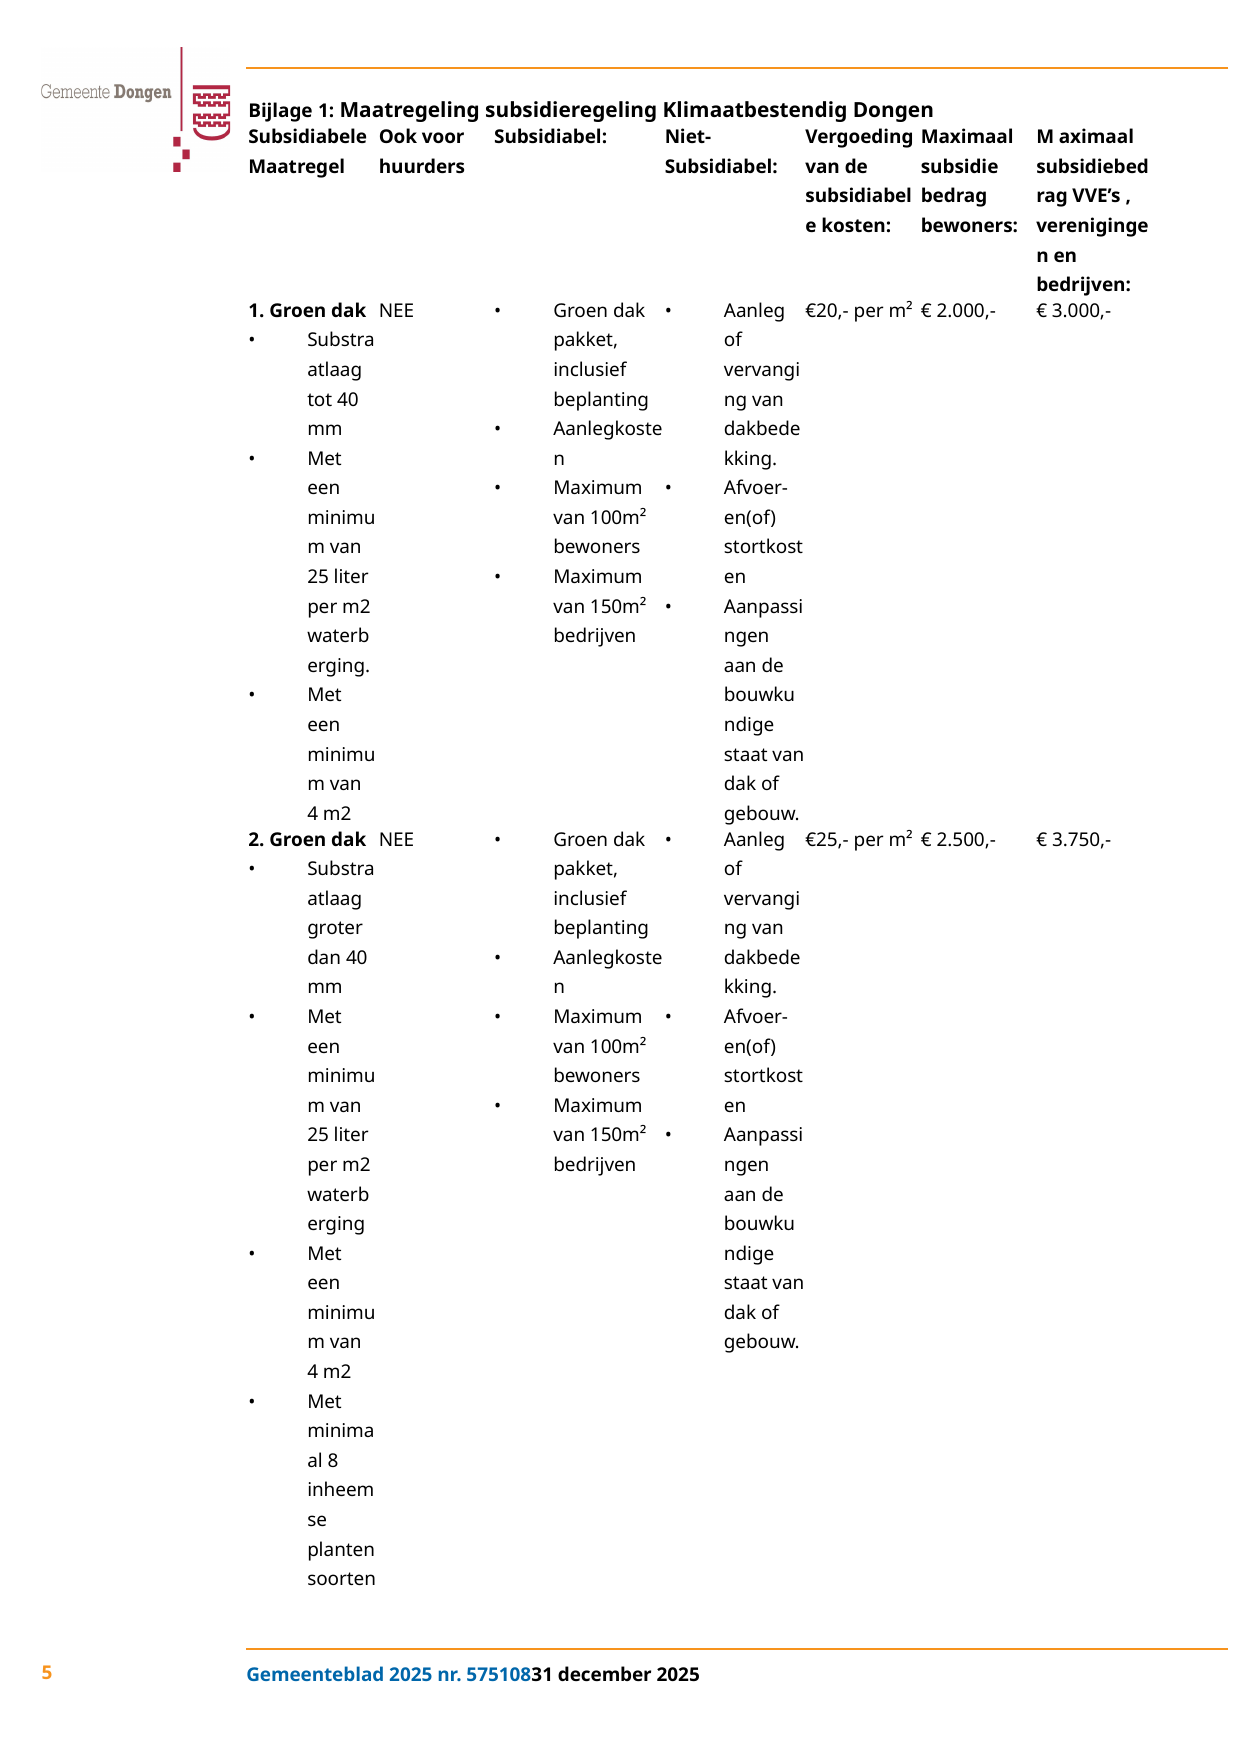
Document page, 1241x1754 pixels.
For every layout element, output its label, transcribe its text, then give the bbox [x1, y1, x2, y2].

table_header Subsidiabele Maatregel [248, 124, 378, 297]
table_cell 2. Groen dak Substraatlaag groter dan 40 mm Met een minimum van 25 liter per m2 waterberging Met een minimum van 4 m2 Met minimaal 8 inheemse plantensoorten [248, 826, 378, 1591]
text Bijlage 1: Maatregeling subsidieregeling Klimaatbestendig Dongen [248, 95, 1152, 123]
table_cell €25,- per m² [805, 826, 921, 1591]
table_header M aximaal subsidiebedrag VVE’s , verenigingen en bedrijven: [1036, 124, 1152, 297]
table_cell € 2.000,- [921, 297, 1036, 826]
table_cell NEE [379, 297, 494, 826]
table_cell Aanleg of vervanging van dakbedekking. Afvoer- en(of) stortkosten Aanpassingen aan de bouwkundige staat van dak of gebouw. [665, 297, 805, 826]
table_cell 1. Groen dak Substraatlaag tot 40 mm Met een minimum van 25 liter per m2 waterberging. Met een minimum van 4 m2 [248, 297, 378, 826]
table_header Vergoeding van de subsidiabele kosten: [805, 124, 921, 297]
table_header Subsidiabel: [494, 124, 664, 297]
table_cell € 3.750,- [1036, 826, 1152, 1591]
picture [41, 47, 231, 172]
table_cell Groen dak pakket, inclusief beplanting Aanlegkosten Maximum van 100m² bewoners Maximum van 150m² bedrijven [494, 826, 664, 1591]
table_cell Aanleg of vervanging van dakbedekking. Afvoer- en(of) stortkosten Aanpassingen aan de bouwkundige staat van dak of gebouw. [665, 826, 805, 1591]
table_header Maximaal subsidie bedrag bewoners: [921, 124, 1036, 297]
table_header Ook voor huurders [379, 124, 494, 297]
table_cell Groen dak pakket, inclusief beplanting Aanlegkosten Maximum van 100m² bewoners Maximum van 150m² bedrijven [494, 297, 664, 826]
table_cell € 3.000,- [1036, 297, 1152, 826]
table_cell NEE [379, 826, 494, 1591]
table_cell € 2.500,- [921, 826, 1036, 1591]
table_cell €20,- per m² [805, 297, 921, 826]
table_header Niet-Subsidiabel: [665, 124, 805, 297]
